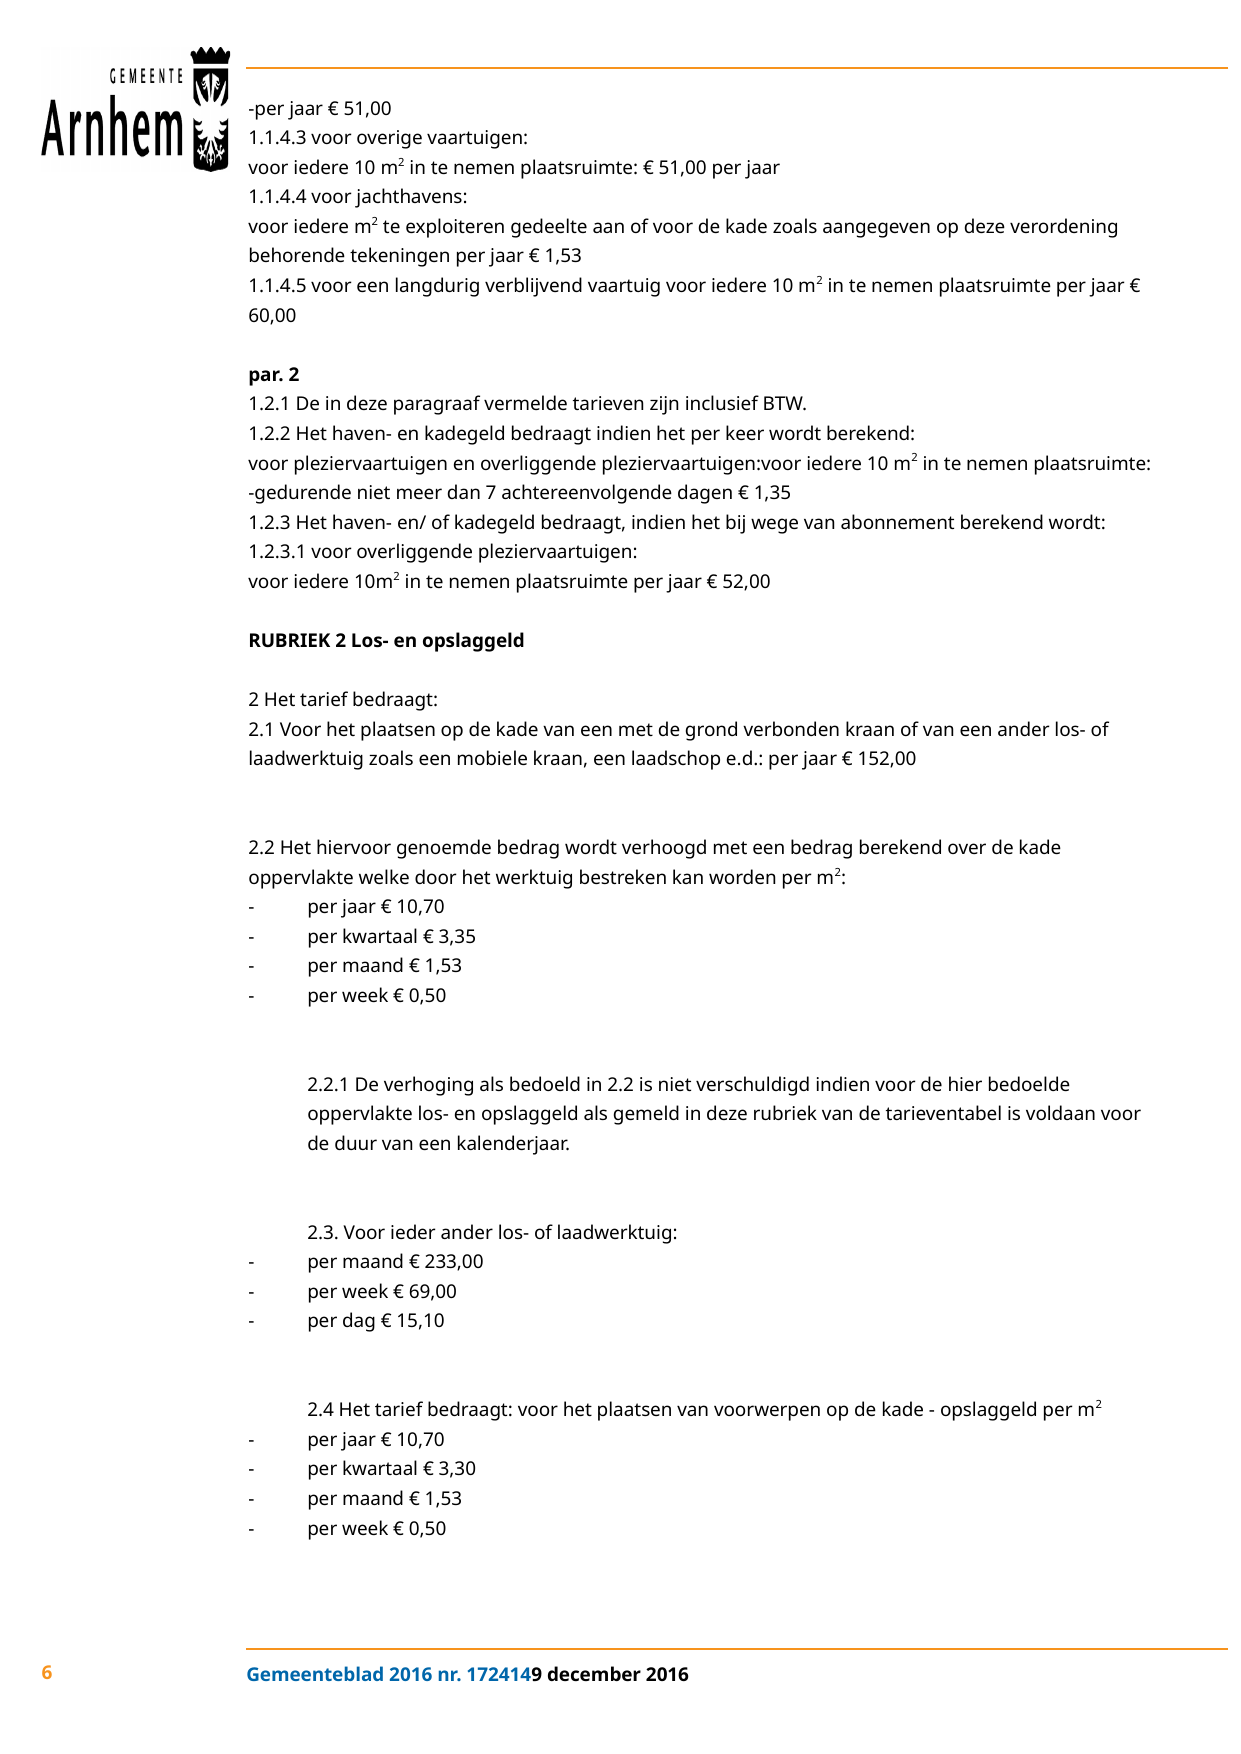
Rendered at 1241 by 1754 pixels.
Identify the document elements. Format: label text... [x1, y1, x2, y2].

text voor iedere 10 m2 in te nemen plaatsruimte: € 51,00 per jaar [248, 154, 1152, 180]
text 1.2.3.1 voor overliggende pleziervaartuigen: [248, 538, 1152, 564]
list per kwartaal € 3,30 [248, 1456, 1152, 1481]
text 2 Het tarief bedraagt: [248, 686, 1152, 712]
text voor iedere m2 te exploiteren gedeelte aan of voor de kade zoals aangegeven op deze verordening behorende tekeningen per jaar € 1,53 [248, 213, 1152, 268]
list per week € 0,50 [248, 982, 1152, 1008]
list per week € 69,00 [248, 1278, 1152, 1304]
list per jaar € 10,70 [248, 893, 1152, 919]
text 2.1 Voor het plaatsen op de kade van een met de grond verbonden kraan of van een ander los- of laadwerktuig zoals een mobiele kraan, een laadschop e.d.: per jaar € 152,00 [248, 716, 1152, 771]
text -per jaar € 51,00 [248, 95, 1152, 121]
picture [41, 47, 231, 172]
text RUBRIEK 2 Los- en opslaggeld [248, 627, 1152, 653]
text par. 2 [248, 361, 1152, 387]
list per dag € 15,10 [248, 1308, 1152, 1333]
list per maand € 1,53 [248, 1485, 1152, 1511]
text 1.1.4.4 voor jachthavens: [248, 183, 1152, 209]
list per jaar € 10,70 [248, 1426, 1152, 1452]
list 2.3. Voor ieder ander los- of laadwerktuig: [248, 1219, 1152, 1245]
list 2.4 Het tarief bedraagt: voor het plaatsen van voorwerpen op de kade - opslaggeld per m2 [248, 1396, 1152, 1422]
text 2.2 Het hiervoor genoemde bedrag wordt verhoogd met een bedrag berekend over de kade oppervlakte welke door het werktuig bestreken kan worden per m2: [248, 834, 1152, 890]
list per maand € 233,00 [248, 1248, 1152, 1274]
text voor pleziervaartuigen en overliggende pleziervaartuigen:voor iedere 10 m2 in te nemen plaatsruimte: [248, 450, 1152, 476]
text 1.2.1 De in deze paragraaf vermelde tarieven zijn inclusief BTW. [248, 391, 1152, 416]
list per week € 0,50 [248, 1515, 1152, 1541]
list 2.2.1 De verhoging als bedoeld in 2.2 is niet verschuldigd indien voor de hier bedoelde oppervlakte los- en opslaggeld als gemeld in deze rubriek van de tarieventabel is voldaan voor de duur van een kalenderjaar. [248, 1071, 1152, 1156]
text 1.1.4.3 voor overige vaartuigen: [248, 124, 1152, 150]
text 1.2.3 Het haven- en/ of kadegeld bedraagt, indien het bij wege van abonnement berekend wordt: [248, 509, 1152, 535]
text 1.1.4.5 voor een langdurig verblijvend vaartuig voor iedere 10 m2 in te nemen plaatsruimte per jaar € 60,00 [248, 272, 1152, 328]
text voor iedere 10m2 in te nemen plaatsruimte per jaar € 52,00 [248, 568, 1152, 594]
text -gedurende niet meer dan 7 achtereenvolgende dagen € 1,35 [248, 479, 1152, 505]
list per maand € 1,53 [248, 953, 1152, 978]
text 1.2.2 Het haven- en kadegeld bedraagt indien het per keer wordt berekend: [248, 420, 1152, 446]
list per kwartaal € 3,35 [248, 923, 1152, 949]
